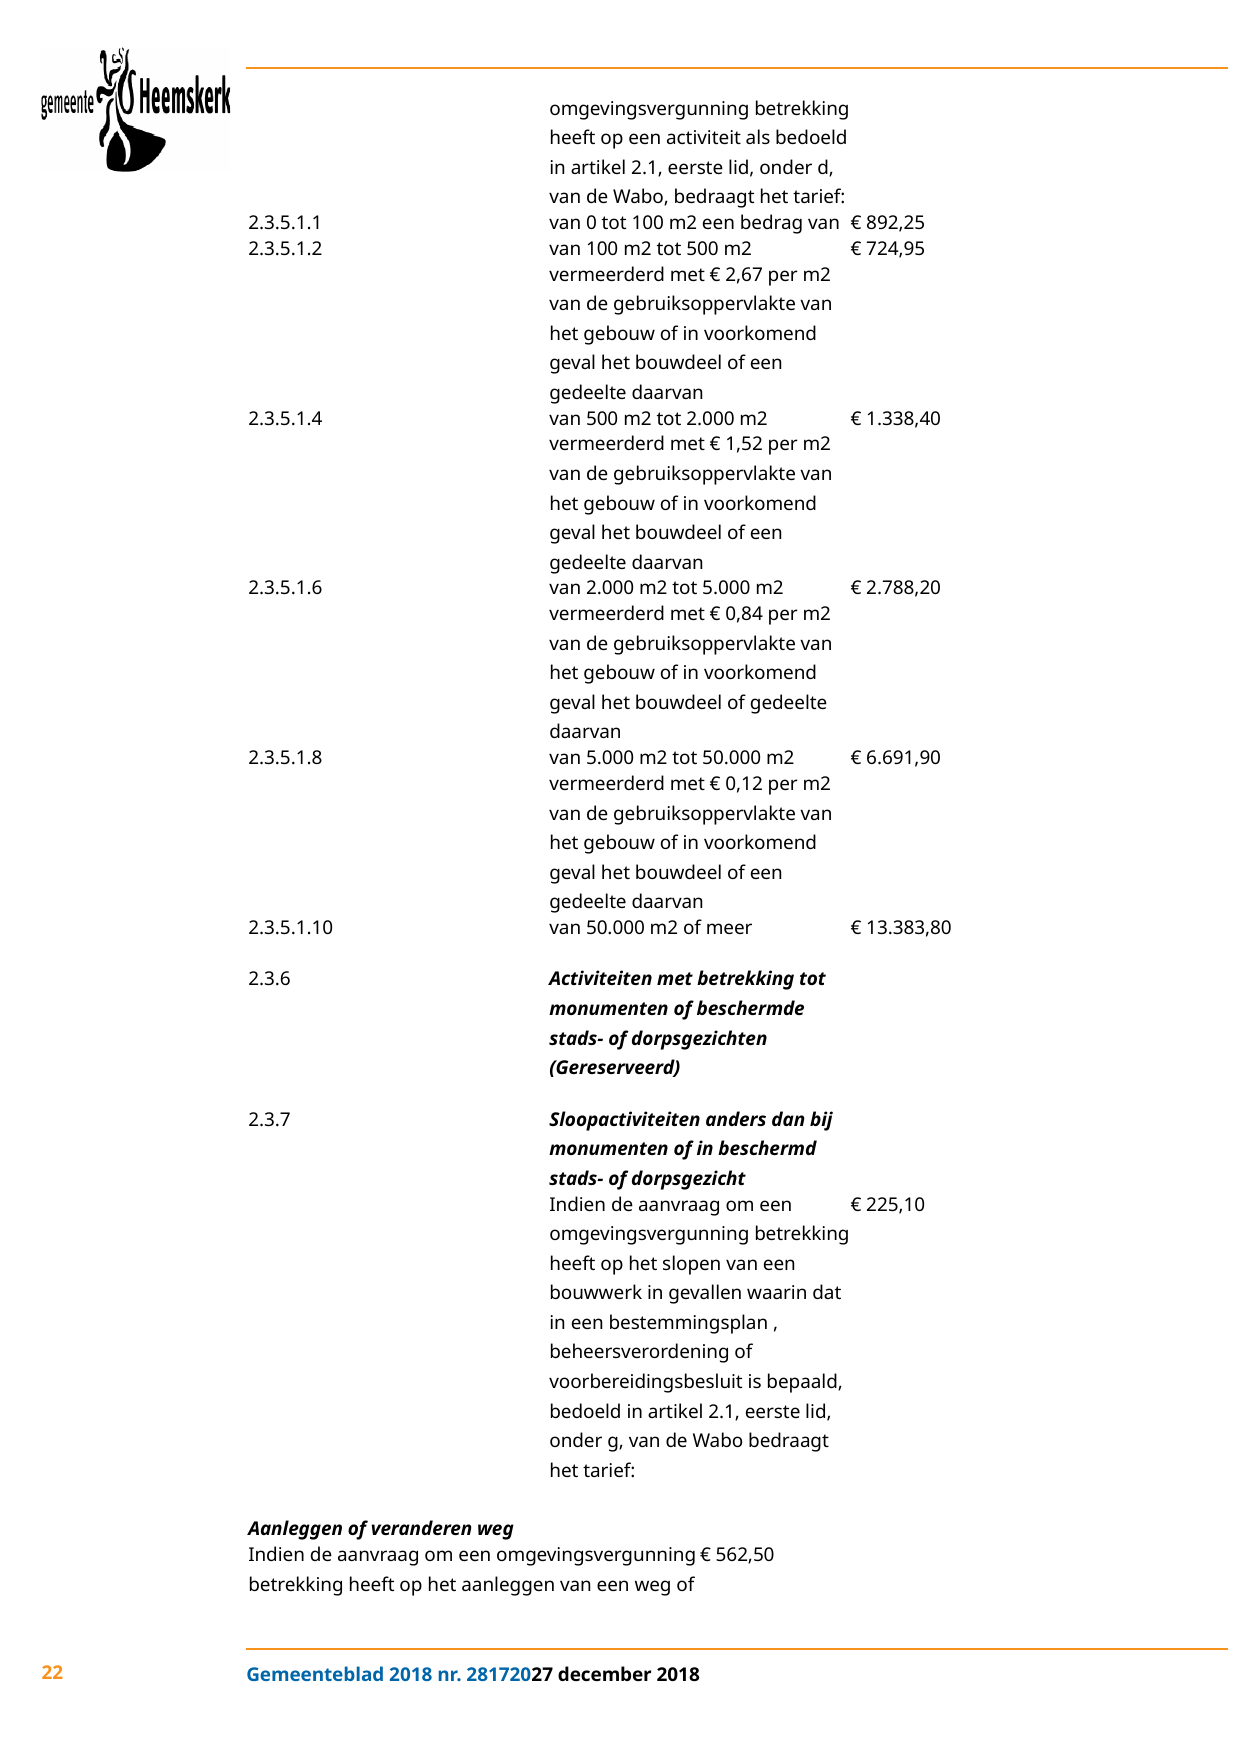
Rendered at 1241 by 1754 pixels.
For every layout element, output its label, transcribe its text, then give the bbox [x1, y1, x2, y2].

table_cell € 2.788,20 [850, 575, 1152, 600]
table_cell van 0 tot 100 m2 een bedrag van [549, 209, 850, 235]
table_cell omgevingsvergunning betrekking heeft op een activiteit als bedoeld in artikel 2.1, eerste lid, onder d, van de Wabo, bedraagt het tarief: [549, 95, 850, 209]
table_cell [549, 940, 850, 966]
table_cell [248, 95, 549, 209]
table_cell vermeerderd met € 1,52 per m2 van de gebruiksoppervlakte van het gebouw of in voorkomend geval het bouwdeel of een gedeelte daarvan [549, 431, 850, 574]
table_cell [850, 1080, 1152, 1106]
table_cell € 562,50 [700, 1541, 1152, 1597]
table_cell [248, 1080, 549, 1106]
table_cell € 13.383,80 [850, 914, 1152, 940]
picture [41, 47, 231, 172]
table_cell [850, 940, 1152, 966]
table_cell Indien de aanvraag om een omgevingsvergunning betrekking heeft op het aanleggen van een weg of [248, 1541, 700, 1597]
table_cell [248, 1191, 549, 1483]
table_cell 2.3.5.1.10 [248, 914, 549, 940]
table_cell vermeerderd met € 2,67 per m2 van de gebruiksoppervlakte van het gebouw of in voorkomend geval het bouwdeel of een gedeelte daarvan [549, 261, 850, 405]
table_cell [850, 966, 1152, 1080]
table_cell [850, 95, 1152, 209]
table_cell vermeerderd met € 0,84 per m2 van de gebruiksoppervlakte van het gebouw of in voorkomend geval het bouwdeel of gedeelte daarvan [549, 600, 850, 744]
table_cell Sloopactiviteiten anders dan bij monumenten of in beschermd stads- of dorpsgezicht [549, 1106, 850, 1191]
table_cell [248, 431, 549, 574]
table_cell [850, 770, 1152, 914]
table_cell [850, 1106, 1152, 1191]
table_cell [850, 431, 1152, 574]
table_cell Indien de aanvraag om een omgevingsvergunning betrekking heeft op het slopen van een bouwwerk in gevallen waarin dat in een bestemmingsplan , beheersverordening of voorbereidingsbesluit is bepaald, bedoeld in artikel 2.1, eerste lid, onder g, van de Wabo bedraagt het tarief: [549, 1191, 850, 1483]
table_cell van 100 m2 tot 500 m2 [549, 235, 850, 261]
table_cell 2.3.7 [248, 1106, 549, 1191]
table_cell vermeerderd met € 0,12 per m2 van de gebruiksoppervlakte van het gebouw of in voorkomend geval het bouwdeel of een gedeelte daarvan [549, 770, 850, 914]
table_cell 2.3.6 [248, 966, 549, 1080]
table_cell van 50.000 m2 of meer [549, 914, 850, 940]
table_cell 2.3.5.1.1 [248, 209, 549, 235]
table_cell 2.3.5.1.4 [248, 405, 549, 431]
table_cell € 225,10 [850, 1191, 1152, 1483]
table_cell van 2.000 m2 tot 5.000 m2 [549, 575, 850, 600]
table_cell € 6.691,90 [850, 744, 1152, 770]
table_cell [850, 600, 1152, 744]
table_cell van 5.000 m2 tot 50.000 m2 [549, 744, 850, 770]
table_cell van 500 m2 tot 2.000 m2 [549, 405, 850, 431]
table_cell 2.3.5.1.2 [248, 235, 549, 261]
table_cell [549, 1080, 850, 1106]
table_cell Activiteiten met betrekking tot monumenten of beschermde stads- of dorpsgezichten (Gereserveerd) [549, 966, 850, 1080]
table_cell 2.3.5.1.8 [248, 744, 549, 770]
table_header Aanleggen of veranderen weg [248, 1516, 700, 1541]
table_cell [248, 940, 549, 966]
table_cell [248, 770, 549, 914]
table_cell € 892,25 [850, 209, 1152, 235]
table_header [700, 1516, 1152, 1541]
table_cell [248, 261, 549, 405]
table_cell € 724,95 [850, 235, 1152, 261]
table_cell 2.3.5.1.6 [248, 575, 549, 600]
table_cell [850, 261, 1152, 405]
table_cell [248, 600, 549, 744]
table_cell € 1.338,40 [850, 405, 1152, 431]
